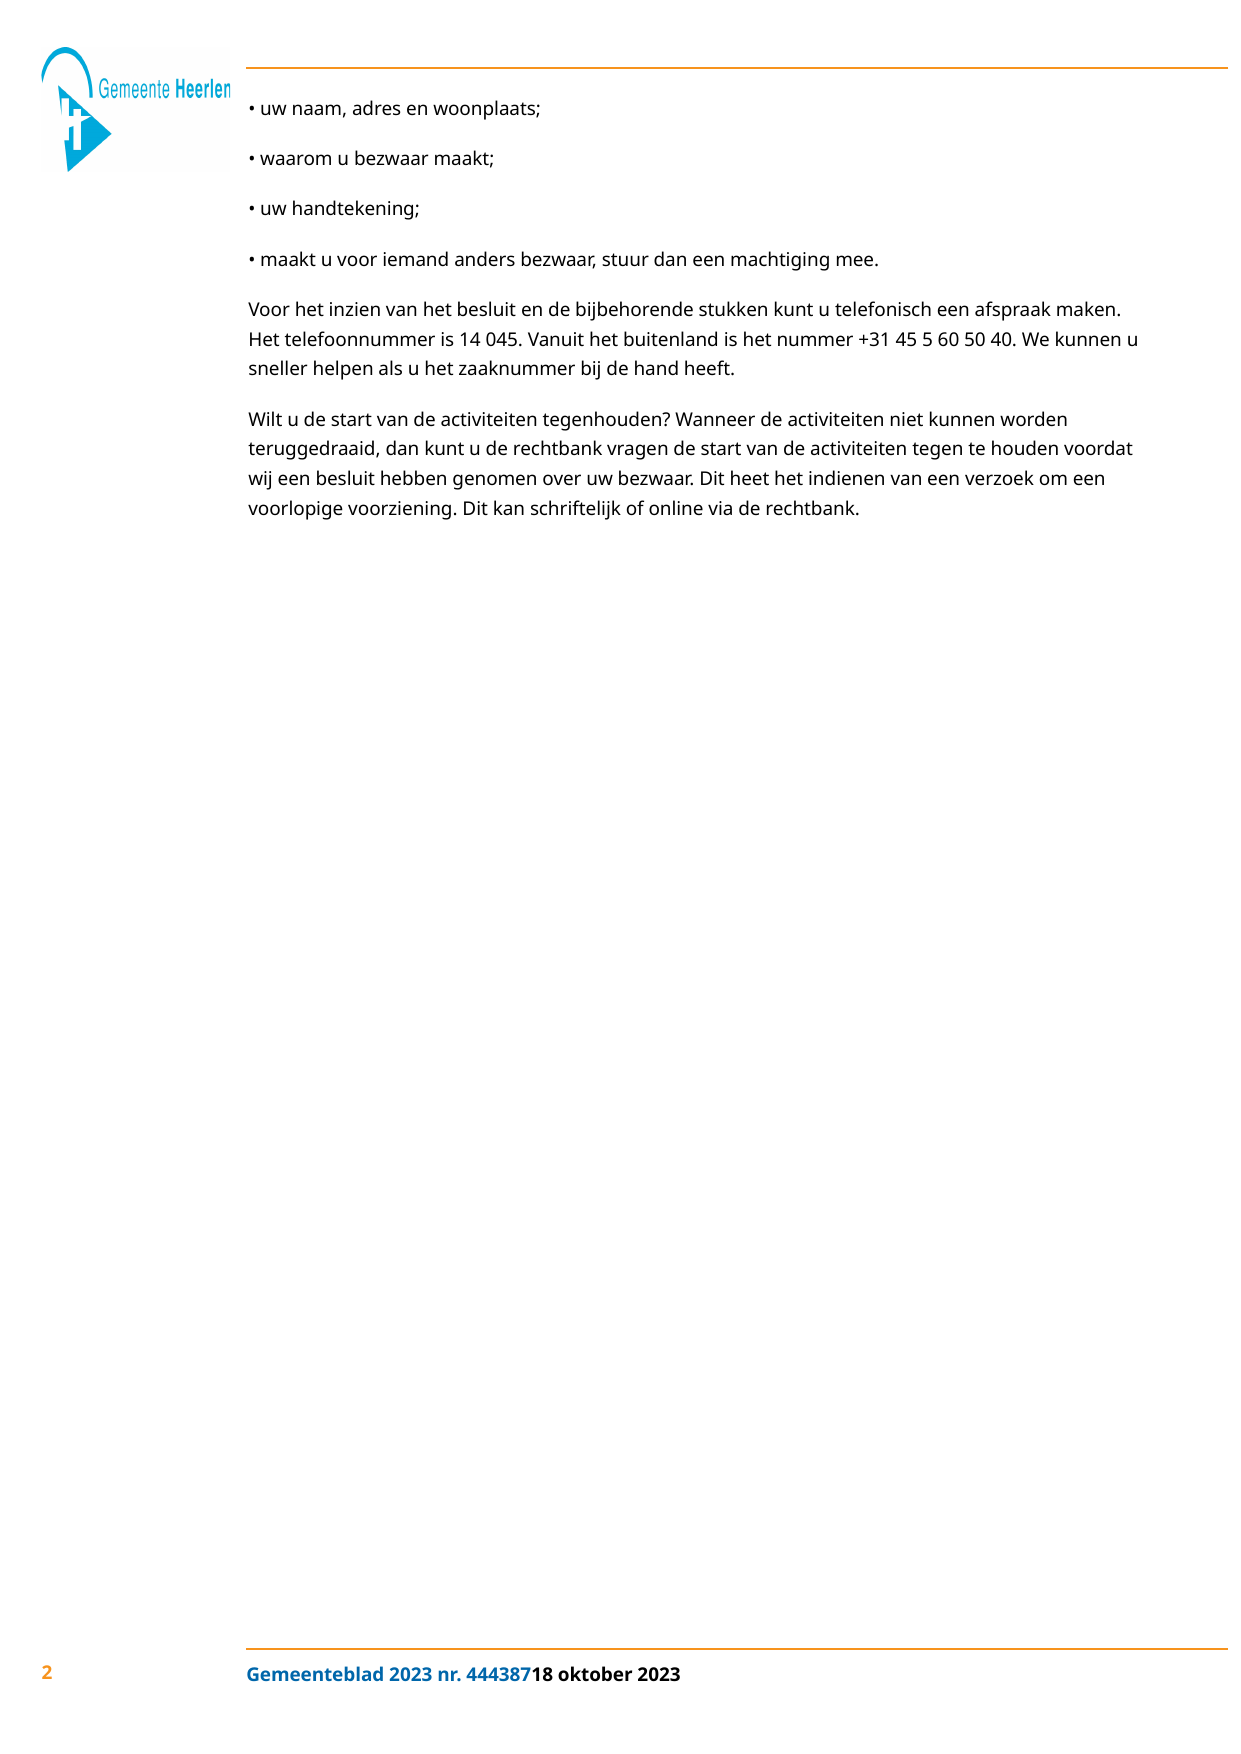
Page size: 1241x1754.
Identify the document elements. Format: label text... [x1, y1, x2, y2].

picture [41, 47, 231, 172]
text • uw naam, adres en woonplaats; [248, 95, 1152, 121]
picture [41, 47, 59, 70]
text • waarom u bezwaar maakt; [248, 145, 1152, 171]
text • maakt u voor iemand anders bezwaar, stuur dan een machtiging mee. [248, 246, 1152, 272]
text Voor het inzien van het besluit en de bijbehorende stukken kunt u telefonisch een afspraak maken. Het telefoonnummer is 14 045. Vanuit het buitenland is het nummer +31 45 5 60 50 40. We kunnen u sneller helpen als u het zaaknummer bij de hand heeft. [248, 296, 1152, 381]
text • uw handtekening; [248, 196, 1152, 221]
text Wilt u de start van de activiteiten tegenhouden? Wanneer de activiteiten niet kunnen worden teruggedraaid, dan kunt u de rechtbank vragen de start van de activiteiten tegen te houden voordat wij een besluit hebben genomen over uw bezwaar. Dit heet het indienen van een verzoek om een voorlopige voorziening. Dit kan schriftelijk of online via de rechtbank. [248, 406, 1152, 521]
